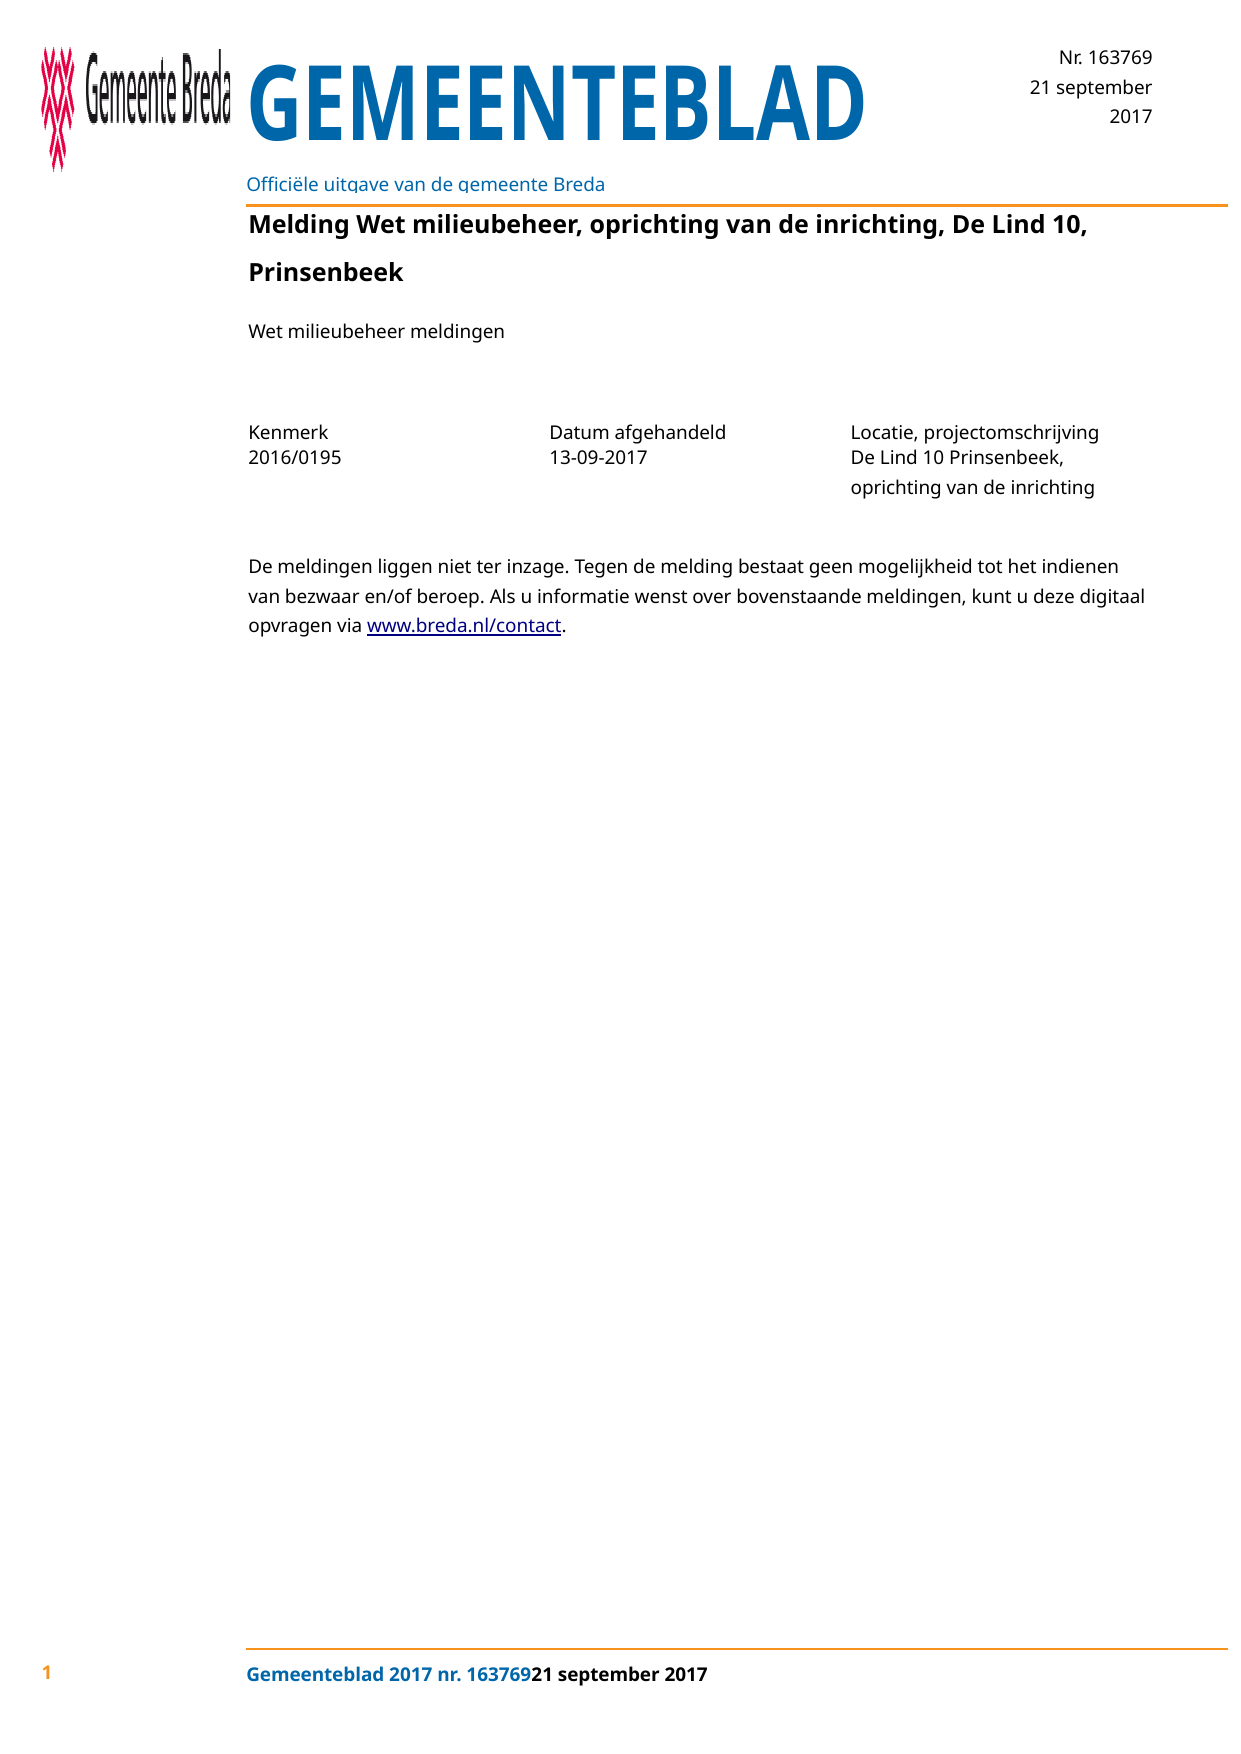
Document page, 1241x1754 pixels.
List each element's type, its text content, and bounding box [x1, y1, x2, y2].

table_header Kenmerk [248, 419, 549, 444]
table_cell 2016/0195 [248, 445, 549, 500]
picture [41, 47, 231, 172]
text De meldingen liggen niet ter inzage. Tegen de melding bestaat geen mogelijkheid tot het indienen van bezwaar en/of beroep. Als u informatie wenst over bovenstaande meldingen, kunt u deze digitaal opvragen via www.breda.nl/contact. [248, 553, 1152, 638]
table_header Datum afgehandeld [549, 419, 850, 444]
text Melding Wet milieubeheer, oprichting van de inrichting, De Lind 10, Prinsenbeek [248, 207, 1152, 288]
text Wet milieubeheer meldingen [248, 318, 1152, 344]
table_cell De Lind 10 Prinsenbeek, oprichting van de inrichting [850, 445, 1152, 500]
table_header Locatie, projectomschrijving [850, 419, 1152, 444]
table_cell 13-09-2017 [549, 445, 850, 500]
